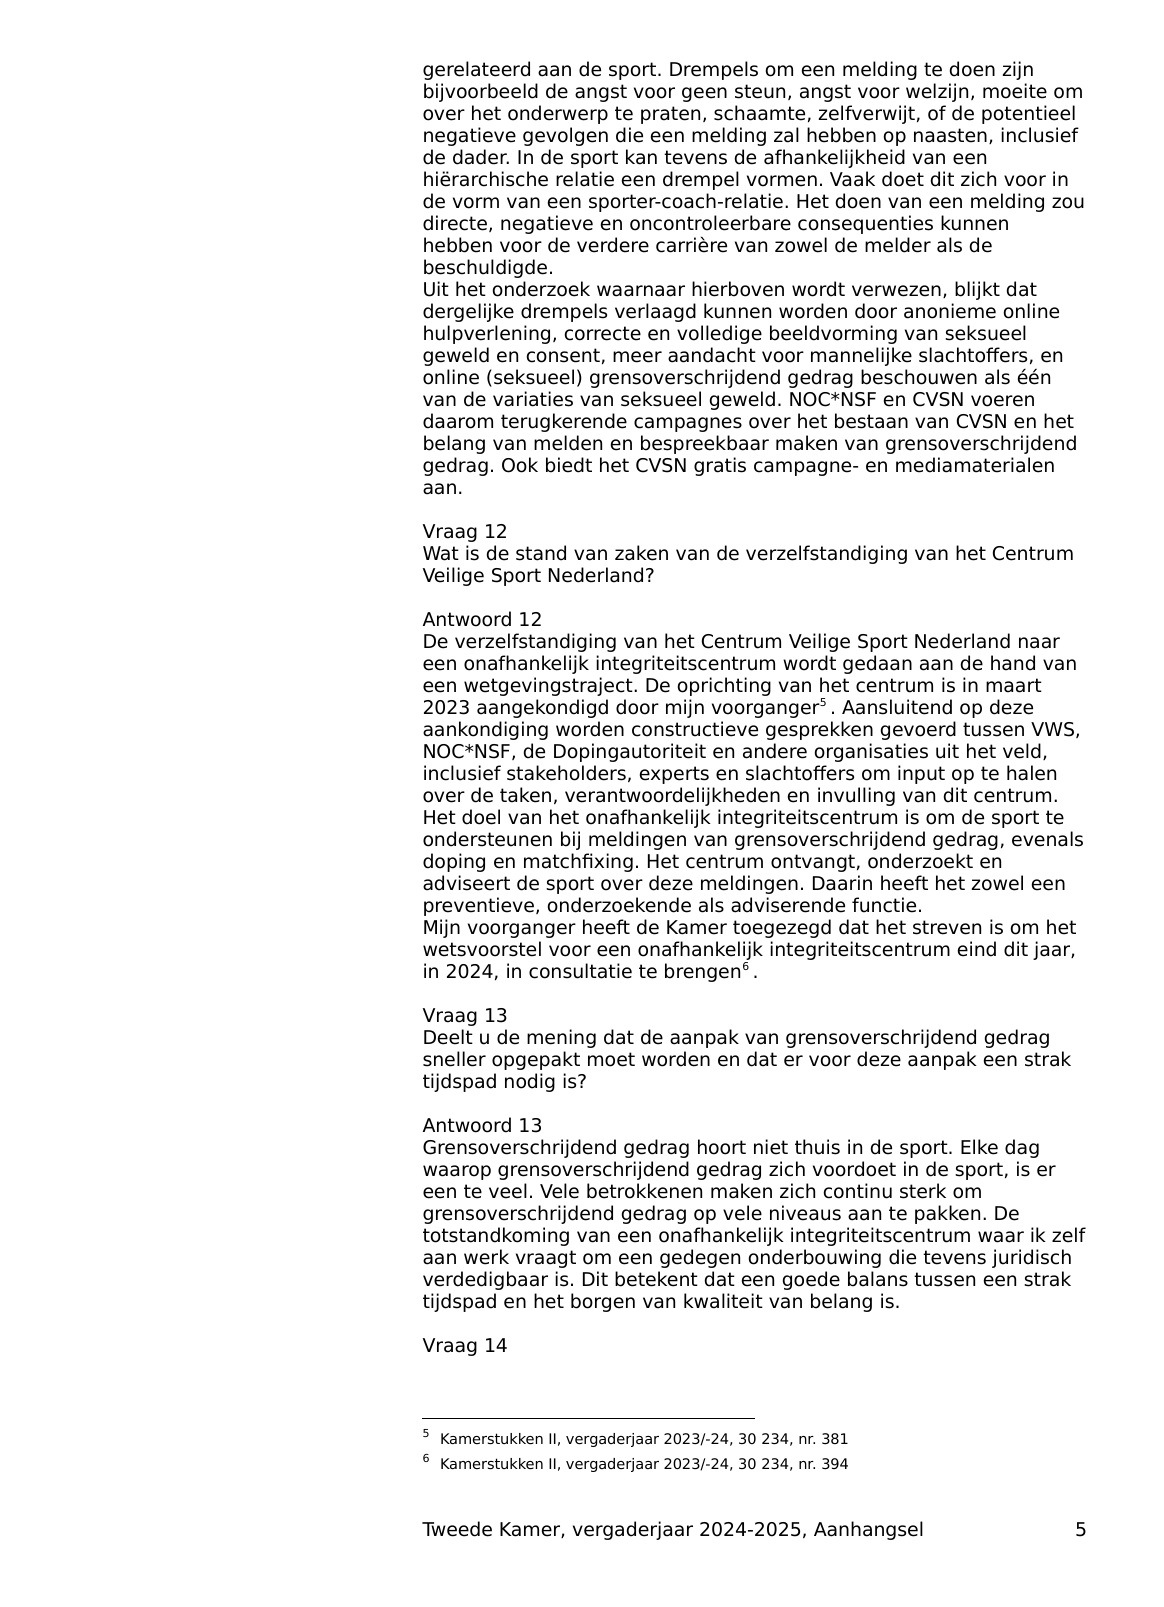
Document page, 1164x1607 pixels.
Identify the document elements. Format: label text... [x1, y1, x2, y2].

text Kamerstukken II, vergaderjaar 2023/-24, 30 234, nr. 394 [422, 1452, 1087, 1474]
text Antwoord 12 [422, 609, 1087, 631]
text Vraag 14 [422, 1335, 1087, 1357]
text Uit het onderzoek waarnaar hierboven wordt verwezen, blijkt dat dergelijke drempels verlaagd kunnen worden door anonieme online hulpverlening, correcte en volledige beeldvorming van seksueel geweld en consent, meer aandacht voor mannelijke slachtoffers, en online (seksueel) grensoverschrijdend gedrag beschouwen als één van de variaties van seksueel geweld. NOC*NSF en CVSN voeren daarom terugkerende campagnes over het bestaan van CVSN en het belang van melden en bespreekbaar maken van grensoverschrijdend gedrag. Ook biedt het CVSN gratis campagne- en mediamaterialen aan. [422, 279, 1087, 499]
text Wat is de stand van zaken van de verzelfstandiging van het Centrum Veilige Sport Nederland? [422, 543, 1087, 587]
text Antwoord 13 [422, 1115, 1087, 1137]
text De verzelfstandiging van het Centrum Veilige Sport Nederland naar een onafhankelijk integriteitscentrum wordt gedaan aan de hand van een wetgevingstraject. De oprichting van het centrum is in maart 2023 aangekondigd door mijn voorganger. Aansluitend op deze aankondiging worden constructieve gesprekken gevoerd tussen VWS, NOC*NSF, de Dopingautoriteit en andere organisaties uit het veld, inclusief stakeholders, experts en slachtoffers om input op te halen over de taken, verantwoordelijkheden en invulling van dit centrum. [422, 631, 1087, 807]
text Het doel van het onafhankelijk integriteitscentrum is om de sport te ondersteunen bij meldingen van grensoverschrijdend gedrag, evenals doping en matchfixing. Het centrum ontvangt, onderzoekt en adviseert de sport over deze meldingen. Daarin heeft het zowel een preventieve, onderzoekende als adviserende functie. [422, 807, 1087, 917]
text Deelt u de mening dat de aanpak van grensoverschrijdend gedrag sneller opgepakt moet worden en dat er voor deze aanpak een strak tijdspad nodig is? [422, 1027, 1087, 1093]
text Vraag 12 [422, 521, 1087, 543]
text Mijn voorganger heeft de Kamer toegezegd dat het streven is om het wetsvoorstel voor een onafhankelijk integriteitscentrum eind dit jaar, in 2024, in consultatie te brengen. [422, 917, 1087, 983]
text Vraag 13 [422, 1005, 1087, 1027]
text gerelateerd aan de sport. Drempels om een melding te doen zijn bijvoorbeeld de angst voor geen steun, angst voor welzijn, moeite om over het onderwerp te praten, schaamte, zelfverwijt, of de potentieel negatieve gevolgen die een melding zal hebben op naasten, inclusief de dader. In de sport kan tevens de afhankelijkheid van een hiërarchische relatie een drempel vormen. Vaak doet dit zich voor in de vorm van een sporter-coach-relatie. Het doen van een melding zou directe, negatieve en oncontroleerbare consequenties kunnen hebben voor de verdere carrière van zowel de melder als de beschuldigde. [422, 59, 1087, 279]
text Grensoverschrijdend gedrag hoort niet thuis in de sport. Elke dag waarop grensoverschrijdend gedrag zich voordoet in de sport, is er een te veel. Vele betrokkenen maken zich continu sterk om grensoverschrijdend gedrag op vele niveaus aan te pakken. De totstandkoming van een onafhankelijk integriteitscentrum waar ik zelf aan werk vraagt om een gedegen onderbouwing die tevens juridisch verdedigbaar is. Dit betekent dat een goede balans tussen een strak tijdspad en het borgen van kwaliteit van belang is. [422, 1137, 1087, 1313]
text Kamerstukken II, vergaderjaar 2023/-24, 30 234, nr. 381 [422, 1427, 1087, 1449]
